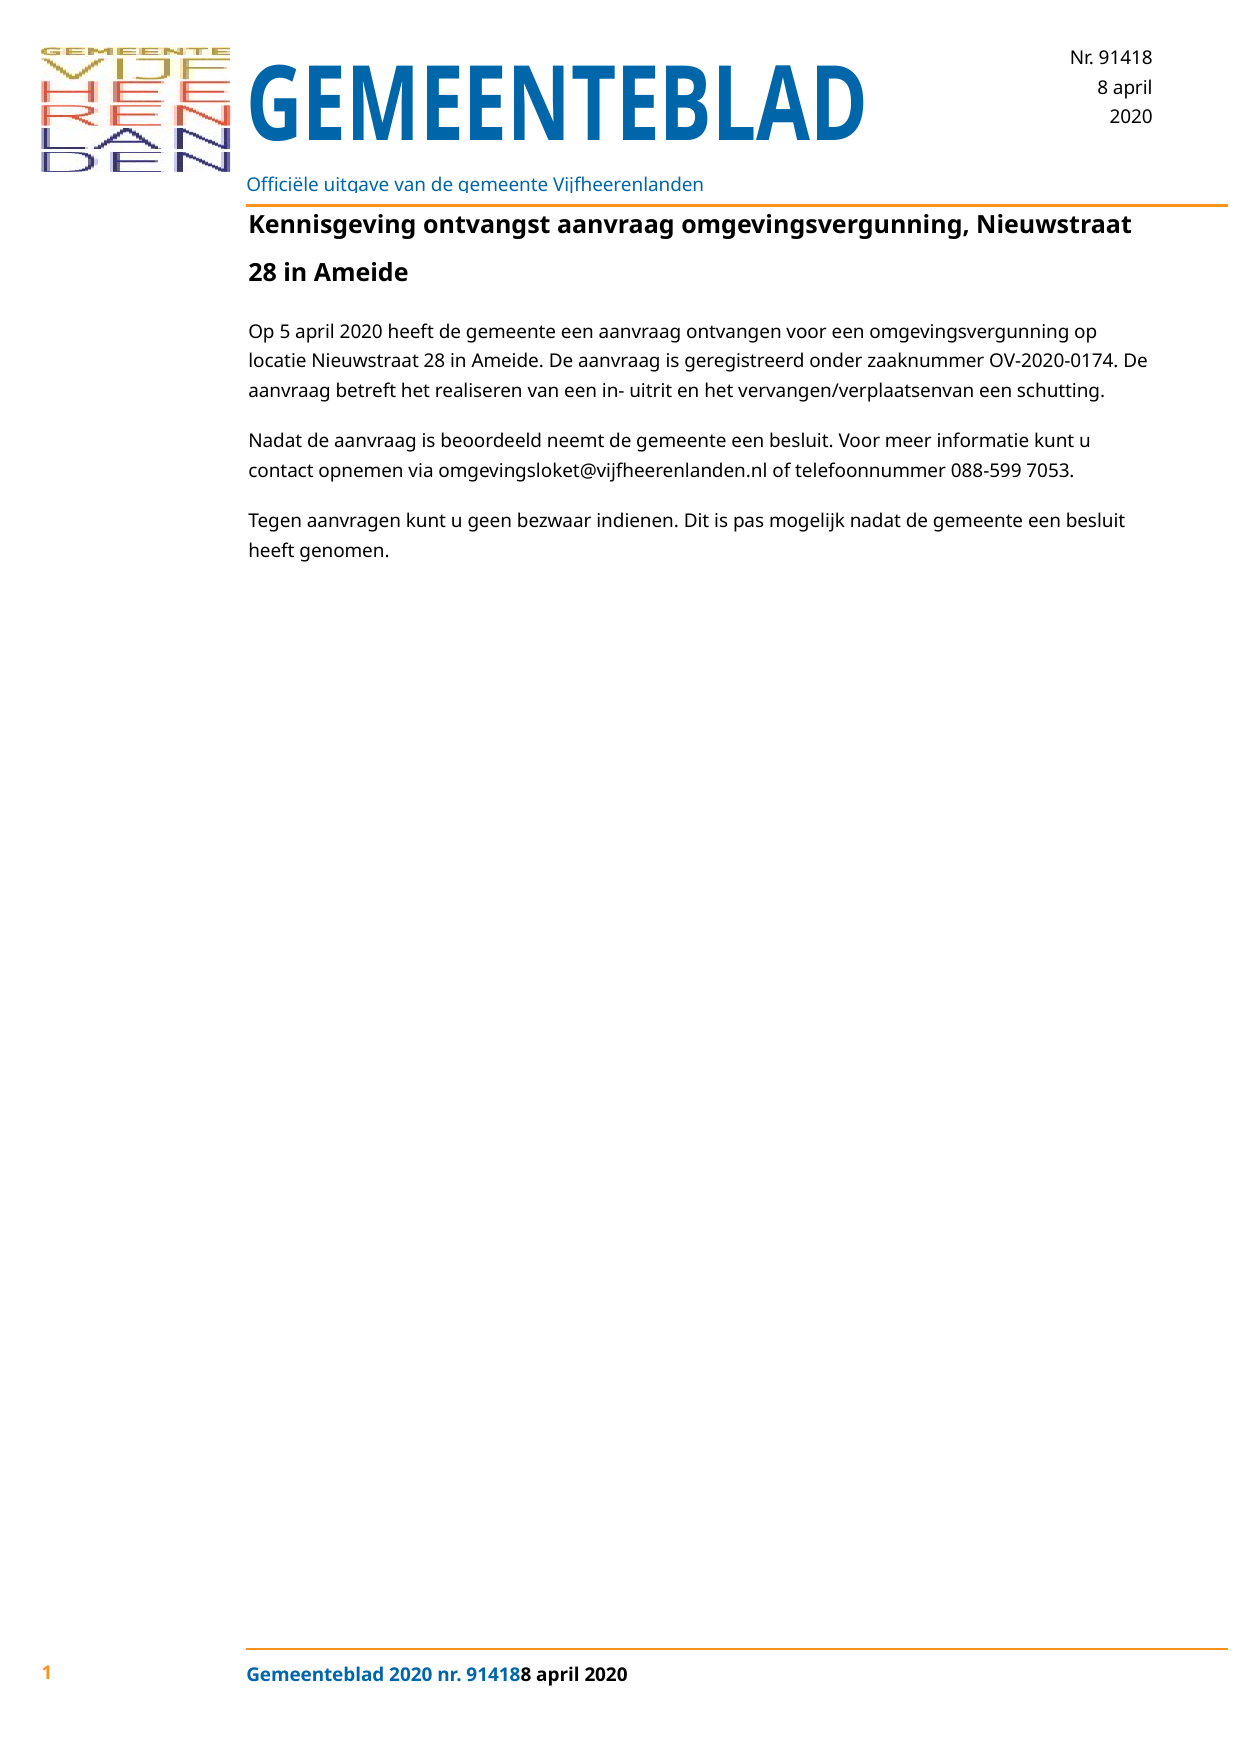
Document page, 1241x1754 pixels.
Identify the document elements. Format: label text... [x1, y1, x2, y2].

text Kennisgeving ontvangst aanvraag omgevingsvergunning, Nieuwstraat 28 in Ameide [248, 207, 1152, 288]
picture [41, 47, 231, 172]
text Tegen aanvragen kunt u geen bezwaar indienen. Dit is pas mogelijk nadat de gemeente een besluit heeft genomen. [248, 507, 1152, 563]
text Op 5 april 2020 heeft de gemeente een aanvraag ontvangen voor een omgevingsvergunning op locatie Nieuwstraat 28 in Ameide. De aanvraag is geregistreerd onder zaaknummer OV-2020-0174. De aanvraag betreft het realiseren van een in- uitrit en het vervangen/verplaatsenvan een schutting. [248, 318, 1152, 403]
text Nadat de aanvraag is beoordeeld neemt de gemeente een besluit. Voor meer informatie kunt u contact opnemen via omgevingsloket@vijfheerenlanden.nl of telefoonnummer 088-599 7053. [248, 427, 1152, 483]
